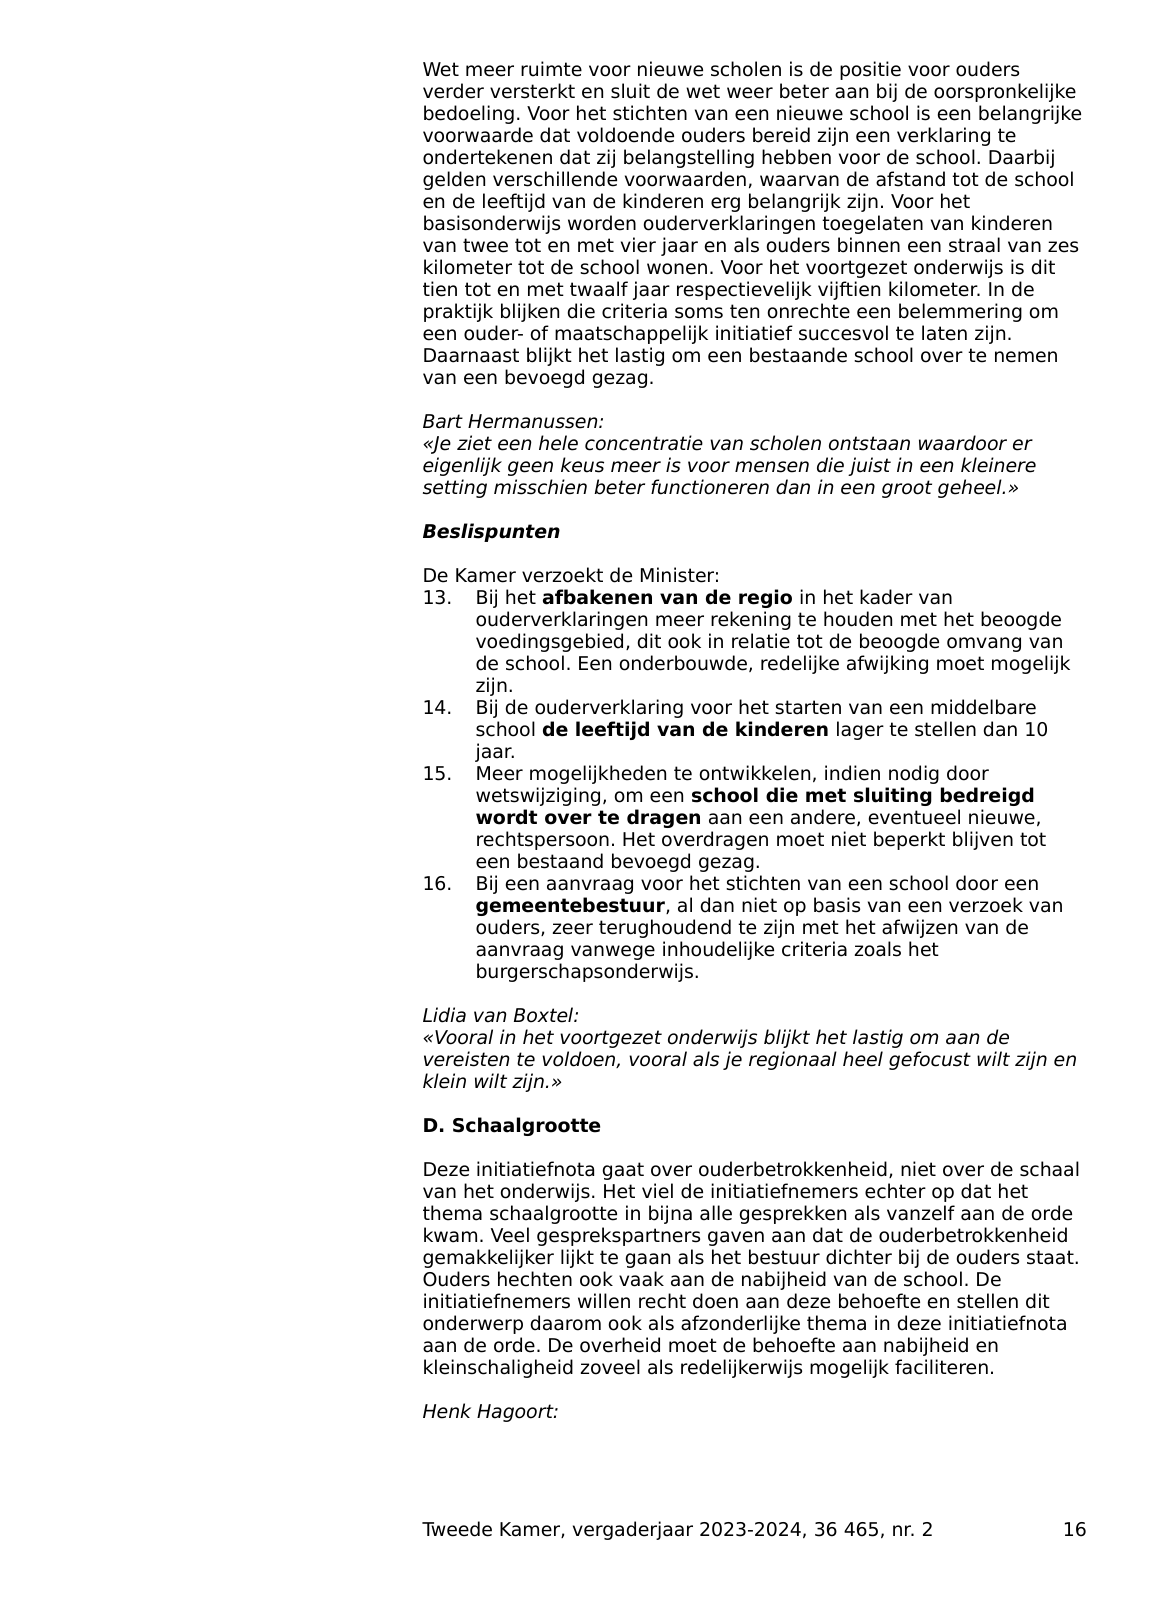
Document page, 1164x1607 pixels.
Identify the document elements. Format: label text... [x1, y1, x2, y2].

text 16. Bij een aanvraag voor het stichten van een school door een gemeentebestuur, al dan niet op basis van een verzoek van ouders, zeer terughoudend te zijn met het afwijzen van de aanvraag vanwege inhoudelijke criteria zoals het burgerschapsonderwijs. [422, 873, 1087, 983]
subtitle D. Schaalgrootte [422, 1115, 1087, 1137]
text 15. Meer mogelijkheden te ontwikkelen, indien nodig door wetswijziging, om een school die met sluiting bedreigd wordt over te dragen aan een andere, eventueel nieuwe, rechtspersoon. Het overdragen moet niet beperkt blijven tot een bestaand bevoegd gezag. [422, 763, 1087, 873]
text Lidia van Boxtel: [422, 1005, 1087, 1027]
text Bart Hermanussen: [422, 411, 1087, 433]
text De Kamer verzoekt de Minister: [422, 565, 1087, 587]
text Deze initiatiefnota gaat over ouderbetrokkenheid, niet over de schaal van het onderwijs. Het viel de initiatiefnemers echter op dat het thema schaalgrootte in bijna alle gesprekken als vanzelf aan de orde kwam. Veel gesprekspartners gaven aan dat de ouderbetrokkenheid gemakkelijker lijkt te gaan als het bestuur dichter bij de ouders staat. Ouders hechten ook vaak aan de nabijheid van de school. De initiatiefnemers willen recht doen aan deze behoefte en stellen dit onderwerp daarom ook als afzonderlijke thema in deze initiatiefnota aan de orde. De overheid moet de behoefte aan nabijheid en kleinschaligheid zoveel als redelijkerwijs mogelijk faciliteren. [422, 1159, 1087, 1379]
text «Je ziet een hele concentratie van scholen ontstaan waardoor er eigenlijk geen keus meer is voor mensen die juist in een kleinere setting misschien beter functioneren dan in een groot geheel.» [422, 433, 1087, 499]
text Wet meer ruimte voor nieuwe scholen is de positie voor ouders verder versterkt en sluit de wet weer beter aan bij de oorspronkelijke bedoeling. Voor het stichten van een nieuwe school is een belangrijke voorwaarde dat voldoende ouders bereid zijn een verklaring te ondertekenen dat zij belangstelling hebben voor de school. Daarbij gelden verschillende voorwaarden, waarvan de afstand tot de school en de leeftijd van de kinderen erg belangrijk zijn. Voor het basisonderwijs worden ouderverklaringen toegelaten van kinderen van twee tot en met vier jaar en als ouders binnen een straal van zes kilometer tot de school wonen. Voor het voortgezet onderwijs is dit tien tot en met twaalf jaar respectievelijk vijftien kilometer. In de praktijk blijken die criteria soms ten onrechte een belemmering om een ouder- of maatschappelijk initiatief succesvol te laten zijn. Daarnaast blijkt het lastig om een bestaande school over te nemen van een bevoegd gezag. [422, 59, 1087, 389]
text «Vooral in het voortgezet onderwijs blijkt het lastig om aan de vereisten te voldoen, vooral als je regionaal heel gefocust wilt zijn en klein wilt zijn.» [422, 1027, 1087, 1093]
subtitle Beslispunten [422, 521, 1087, 543]
text 13. Bij het afbakenen van de regio in het kader van ouderverklaringen meer rekening te houden met het beoogde voedingsgebied, dit ook in relatie tot de beoogde omvang van de school. Een onderbouwde, redelijke afwijking moet mogelijk zijn. [422, 587, 1087, 697]
text Henk Hagoort: [422, 1401, 1087, 1423]
text 14. Bij de ouderverklaring voor het starten van een middelbare school de leeftijd van de kinderen lager te stellen dan 10 jaar. [422, 697, 1087, 763]
